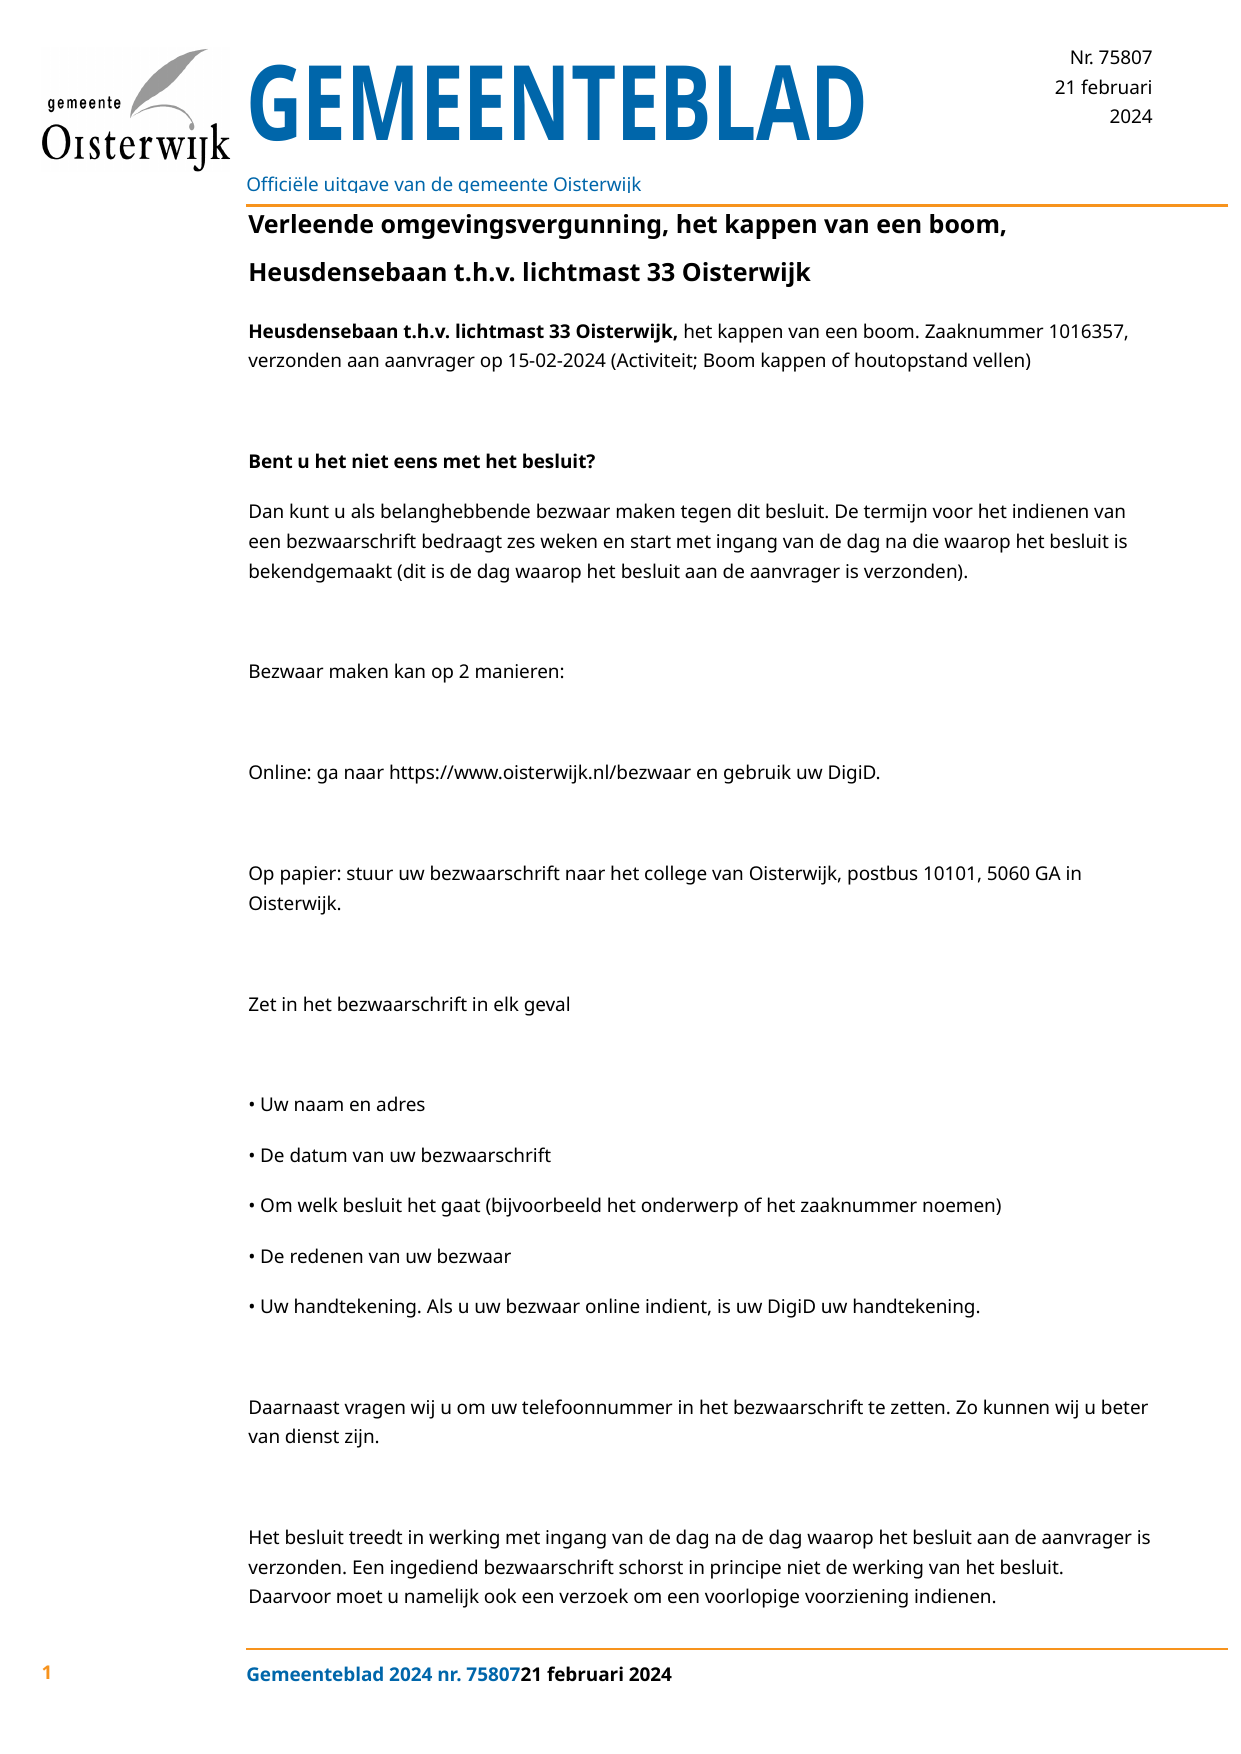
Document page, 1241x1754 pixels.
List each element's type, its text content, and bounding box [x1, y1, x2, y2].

text Op papier: stuur uw bezwaarschrift naar het college van Oisterwijk, postbus 10101, 5060 GA in Oisterwijk. [248, 860, 1152, 916]
text • Om welk besluit het gaat (bijvoorbeeld het onderwerp of het zaaknummer noemen) [248, 1192, 1152, 1218]
text Heusdensebaan t.h.v. lichtmast 33 Oisterwijk, het kappen van een boom. Zaaknummer 1016357, verzonden aan aanvrager op 15-02-2024 (Activiteit; Boom kappen of houtopstand vellen) [248, 318, 1152, 373]
text Bezwaar maken kan op 2 manieren: [248, 659, 1152, 684]
picture [41, 47, 231, 172]
text Daarnaast vragen wij u om uw telefoonnummer in het bezwaarschrift te zetten. Zo kunnen wij u beter van dienst zijn. [248, 1394, 1152, 1449]
text Online: ga naar https://www.oisterwijk.nl/bezwaar en gebruik uw DigiD. [248, 759, 1152, 785]
text Zet in het bezwaarschrift in elk geval [248, 991, 1152, 1017]
text Het besluit treedt in werking met ingang van de dag na de dag waarop het besluit aan de aanvrager is verzonden. Een ingediend bezwaarschrift schorst in principe niet de werking van het besluit. Daarvoor moet u namelijk ook een verzoek om een voorlopige voorziening indienen. [248, 1524, 1152, 1609]
text Verleende omgevingsvergunning, het kappen van een boom, Heusdensebaan t.h.v. lichtmast 33 Oisterwijk [248, 207, 1152, 288]
text • Uw handtekening. Als u uw bezwaar online indient, is uw DigiD uw handtekening. [248, 1293, 1152, 1319]
text Bent u het niet eens met het besluit? [248, 448, 1152, 474]
text Dan kunt u als belanghebbende bezwaar maken tegen dit besluit. De termijn voor het indienen van een bezwaarschrift bedraagt zes weken en start met ingang van de dag na die waarop het besluit is bekendgemaakt (dit is de dag waarop het besluit aan de aanvrager is verzonden). [248, 499, 1152, 584]
text • De datum van uw bezwaarschrift [248, 1142, 1152, 1168]
text • De redenen van uw bezwaar [248, 1243, 1152, 1269]
text • Uw naam en adres [248, 1092, 1152, 1117]
